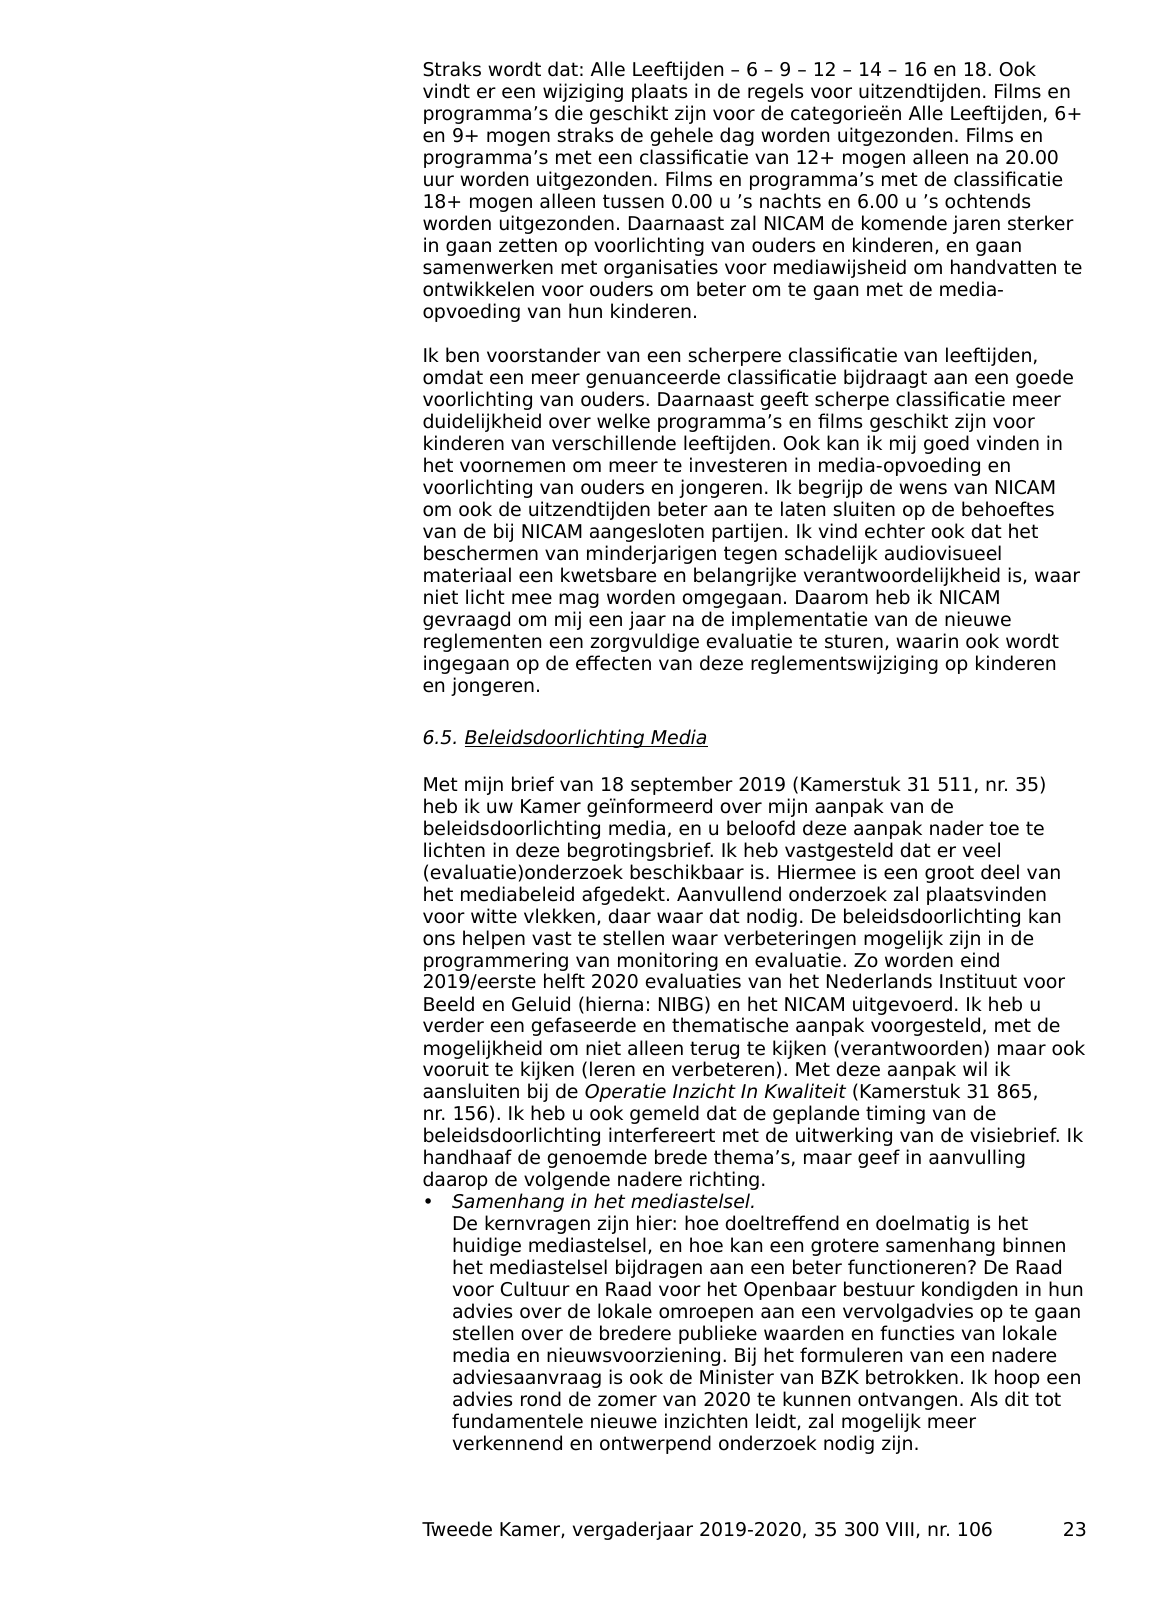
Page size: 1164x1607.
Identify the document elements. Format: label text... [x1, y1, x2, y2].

text De kernvragen zijn hier: hoe doeltreffend en doelmatig is het huidige mediastelsel, en hoe kan een grotere samenhang binnen het mediastelsel bijdragen aan een beter functioneren? De Raad voor Cultuur en Raad voor het Openbaar bestuur kondigden in hun advies over de lokale omroepen aan een vervolgadvies op te gaan stellen over de bredere publieke waarden en functies van lokale media en nieuwsvoorziening. Bij het formuleren van een nadere adviesaanvraag is ook de Minister van BZK betrokken. Ik hoop een advies rond de zomer van 2020 te kunnen ontvangen. Als dit tot fundamentele nieuwe inzichten leidt, zal mogelijk meer verkennend en ontwerpend onderzoek nodig zijn. [452, 1213, 1087, 1455]
text • Samenhang in het mediastelsel. [422, 1191, 1087, 1213]
text Met mijn brief van 18 september 2019 (Kamerstuk 31 511, nr. 35) heb ik uw Kamer geïnformeerd over mijn aanpak van de beleidsdoorlichting media, en u beloofd deze aanpak nader toe te lichten in deze begrotingsbrief. Ik heb vastgesteld dat er veel (evaluatie)onderzoek beschikbaar is. Hiermee is een groot deel van het mediabeleid afgedekt. Aanvullend onderzoek zal plaatsvinden voor witte vlekken, daar waar dat nodig. De beleidsdoorlichting kan ons helpen vast te stellen waar verbeteringen mogelijk zijn in de programmering van monitoring en evaluatie. Zo worden eind 2019/eerste helft 2020 evaluaties van het Nederlands Instituut voor Beeld en Geluid (hierna: NIBG) en het NICAM uitgevoerd. Ik heb u verder een gefaseerde en thematische aanpak voorgesteld, met de mogelijkheid om niet alleen terug te kijken (verantwoorden) maar ook vooruit te kijken (leren en verbeteren). Met deze aanpak wil ik aansluiten bij de Operatie Inzicht In Kwaliteit (Kamerstuk 31 865, nr. 156). Ik heb u ook gemeld dat de geplande timing van de beleidsdoorlichting interfereert met de uitwerking van de visiebrief. Ik handhaaf de genoemde brede thema’s, maar geef in aanvulling daarop de volgende nadere richting. [422, 774, 1087, 1191]
text Straks wordt dat: Alle Leeftijden – 6 – 9 – 12 – 14 – 16 en 18. Ook vindt er een wijziging plaats in de regels voor uitzendtijden. Films en programma’s die geschikt zijn voor de categorieën Alle Leeftijden, 6+ en 9+ mogen straks de gehele dag worden uitgezonden. Films en programma’s met een classificatie van 12+ mogen alleen na 20.00 uur worden uitgezonden. Films en programma’s met de classificatie 18+ mogen alleen tussen 0.00 u ’s nachts en 6.00 u ’s ochtends worden uitgezonden. Daarnaast zal NICAM de komende jaren sterker in gaan zetten op voorlichting van ouders en kinderen, en gaan samenwerken met organisaties voor mediawijsheid om handvatten te ontwikkelen voor ouders om beter om te gaan met de media-opvoeding van hun kinderen. [422, 59, 1087, 323]
text Ik ben voorstander van een scherpere classificatie van leeftijden, omdat een meer genuanceerde classificatie bijdraagt aan een goede voorlichting van ouders. Daarnaast geeft scherpe classificatie meer duidelijkheid over welke programma’s en films geschikt zijn voor kinderen van verschillende leeftijden. Ook kan ik mij goed vinden in het voornemen om meer te investeren in media-opvoeding en voorlichting van ouders en jongeren. Ik begrijp de wens van NICAM om ook de uitzendtijden beter aan te laten sluiten op de behoeftes van de bij NICAM aangesloten partijen. Ik vind echter ook dat het beschermen van minderjarigen tegen schadelijk audiovisueel materiaal een kwetsbare en belangrijke verantwoordelijkheid is, waar niet licht mee mag worden omgegaan. Daarom heb ik NICAM gevraagd om mij een jaar na de implementatie van de nieuwe reglementen een zorgvuldige evaluatie te sturen, waarin ook wordt ingegaan op de effecten van deze reglementswijziging op kinderen en jongeren. [422, 345, 1087, 697]
subtitle 6.5. Beleidsdoorlichting Media [422, 727, 1087, 749]
